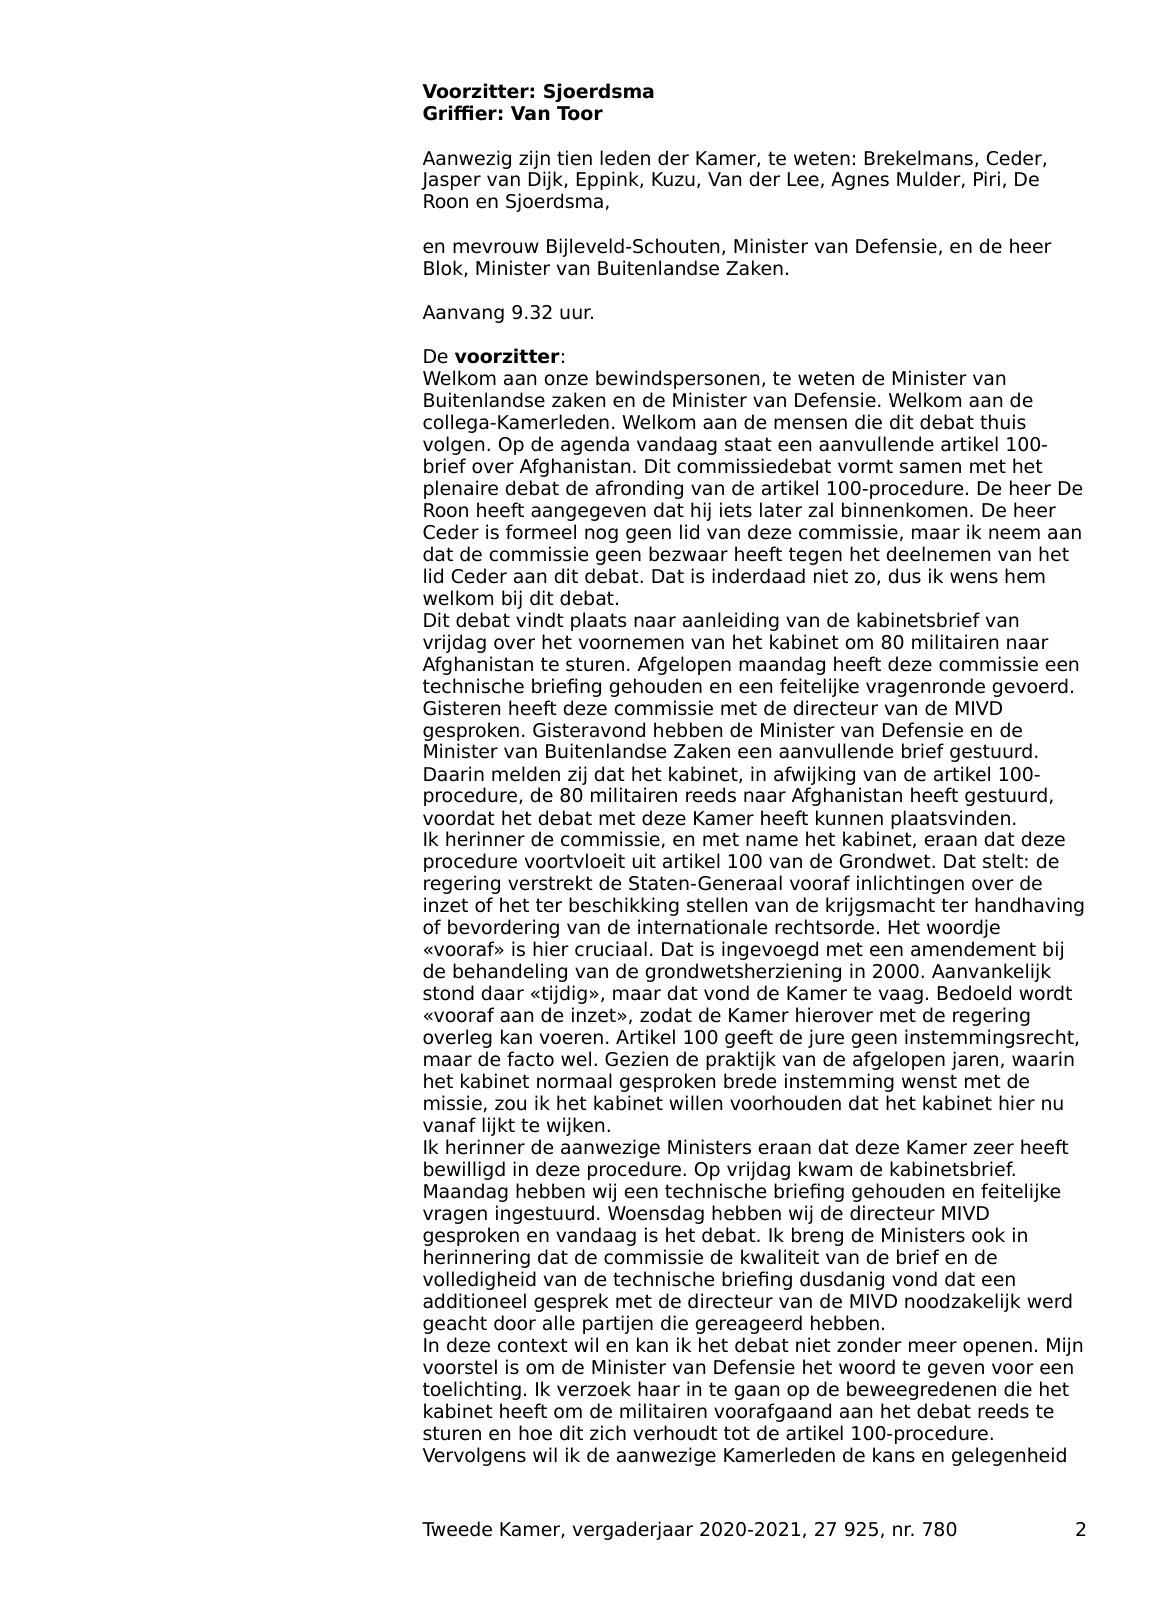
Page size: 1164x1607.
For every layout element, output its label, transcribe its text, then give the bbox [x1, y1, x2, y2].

text Ik herinner de aanwezige Ministers eraan dat deze Kamer zeer heeft bewilligd in deze procedure. Op vrijdag kwam de kabinetsbrief. Maandag hebben wij een technische briefing gehouden en feitelijke vragen ingestuurd. Woensdag hebben wij de directeur MIVD gesproken en vandaag is het debat. Ik breng de Ministers ook in herinnering dat de commissie de kwaliteit van de brief en de volledigheid van de technische briefing dusdanig vond dat een additioneel gesprek met de directeur van de MIVD noodzakelijk werd geacht door alle partijen die gereageerd hebben. [422, 1137, 1087, 1335]
text Aanvang 9.32 uur. [422, 302, 1087, 324]
text De voorzitter: [422, 346, 1087, 368]
text In deze context wil en kan ik het debat niet zonder meer openen. Mijn voorstel is om de Minister van Defensie het woord te geven voor een toelichting. Ik verzoek haar in te gaan op de beweegredenen die het kabinet heeft om de militairen voorafgaand aan het debat reeds te sturen en hoe dit zich verhoudt tot de artikel 100-procedure. Vervolgens wil ik de aanwezige Kamerleden de kans en gelegenheid [422, 1335, 1087, 1467]
text Welkom aan onze bewindspersonen, te weten de Minister van Buitenlandse zaken en de Minister van Defensie. Welkom aan de collega-Kamerleden. Welkom aan de mensen die dit debat thuis volgen. Op de agenda vandaag staat een aanvullende artikel 100-brief over Afghanistan. Dit commissiedebat vormt samen met het plenaire debat de afronding van de artikel 100-procedure. De heer De Roon heeft aangegeven dat hij iets later zal binnenkomen. De heer Ceder is formeel nog geen lid van deze commissie, maar ik neem aan dat de commissie geen bezwaar heeft tegen het deelnemen van het lid Ceder aan dit debat. Dat is inderdaad niet zo, dus ik wens hem welkom bij dit debat. [422, 368, 1087, 609]
text Voorzitter: Sjoerdsma [422, 81, 1087, 103]
text Griffier: Van Toor [422, 103, 1087, 125]
text Ik herinner de commissie, en met name het kabinet, eraan dat deze procedure voortvloeit uit artikel 100 van de Grondwet. Dat stelt: de regering verstrekt de Staten-Generaal vooraf inlichtingen over de inzet of het ter beschikking stellen van de krijgsmacht ter handhaving of bevordering van de internationale rechtsorde. Het woordje «vooraf» is hier cruciaal. Dat is ingevoegd met een amendement bij de behandeling van de grondwetsherziening in 2000. Aanvankelijk stond daar «tijdig», maar dat vond de Kamer te vaag. Bedoeld wordt «vooraf aan de inzet», zodat de Kamer hierover met de regering overleg kan voeren. Artikel 100 geeft de jure geen instemmingsrecht, maar de facto wel. Gezien de praktijk van de afgelopen jaren, waarin het kabinet normaal gesproken brede instemming wenst met de missie, zou ik het kabinet willen voorhouden dat het kabinet hier nu vanaf lijkt te wijken. [422, 829, 1087, 1137]
text en mevrouw Bijleveld-Schouten, Minister van Defensie, en de heer Blok, Minister van Buitenlandse Zaken. [422, 236, 1087, 279]
text Dit debat vindt plaats naar aanleiding van de kabinetsbrief van vrijdag over het voornemen van het kabinet om 80 militairen naar Afghanistan te sturen. Afgelopen maandag heeft deze commissie een technische briefing gehouden en een feitelijke vragenronde gevoerd. Gisteren heeft deze commissie met de directeur van de MIVD gesproken. Gisteravond hebben de Minister van Defensie en de Minister van Buitenlandse Zaken een aanvullende brief gestuurd. Daarin melden zij dat het kabinet, in afwijking van de artikel 100-procedure, de 80 militairen reeds naar Afghanistan heeft gestuurd, voordat het debat met deze Kamer heeft kunnen plaatsvinden. [422, 609, 1087, 829]
text Aanwezig zijn tien leden der Kamer, te weten: Brekelmans, Ceder, Jasper van Dijk, Eppink, Kuzu, Van der Lee, Agnes Mulder, Piri, De Roon en Sjoerdsma, [422, 147, 1087, 213]
